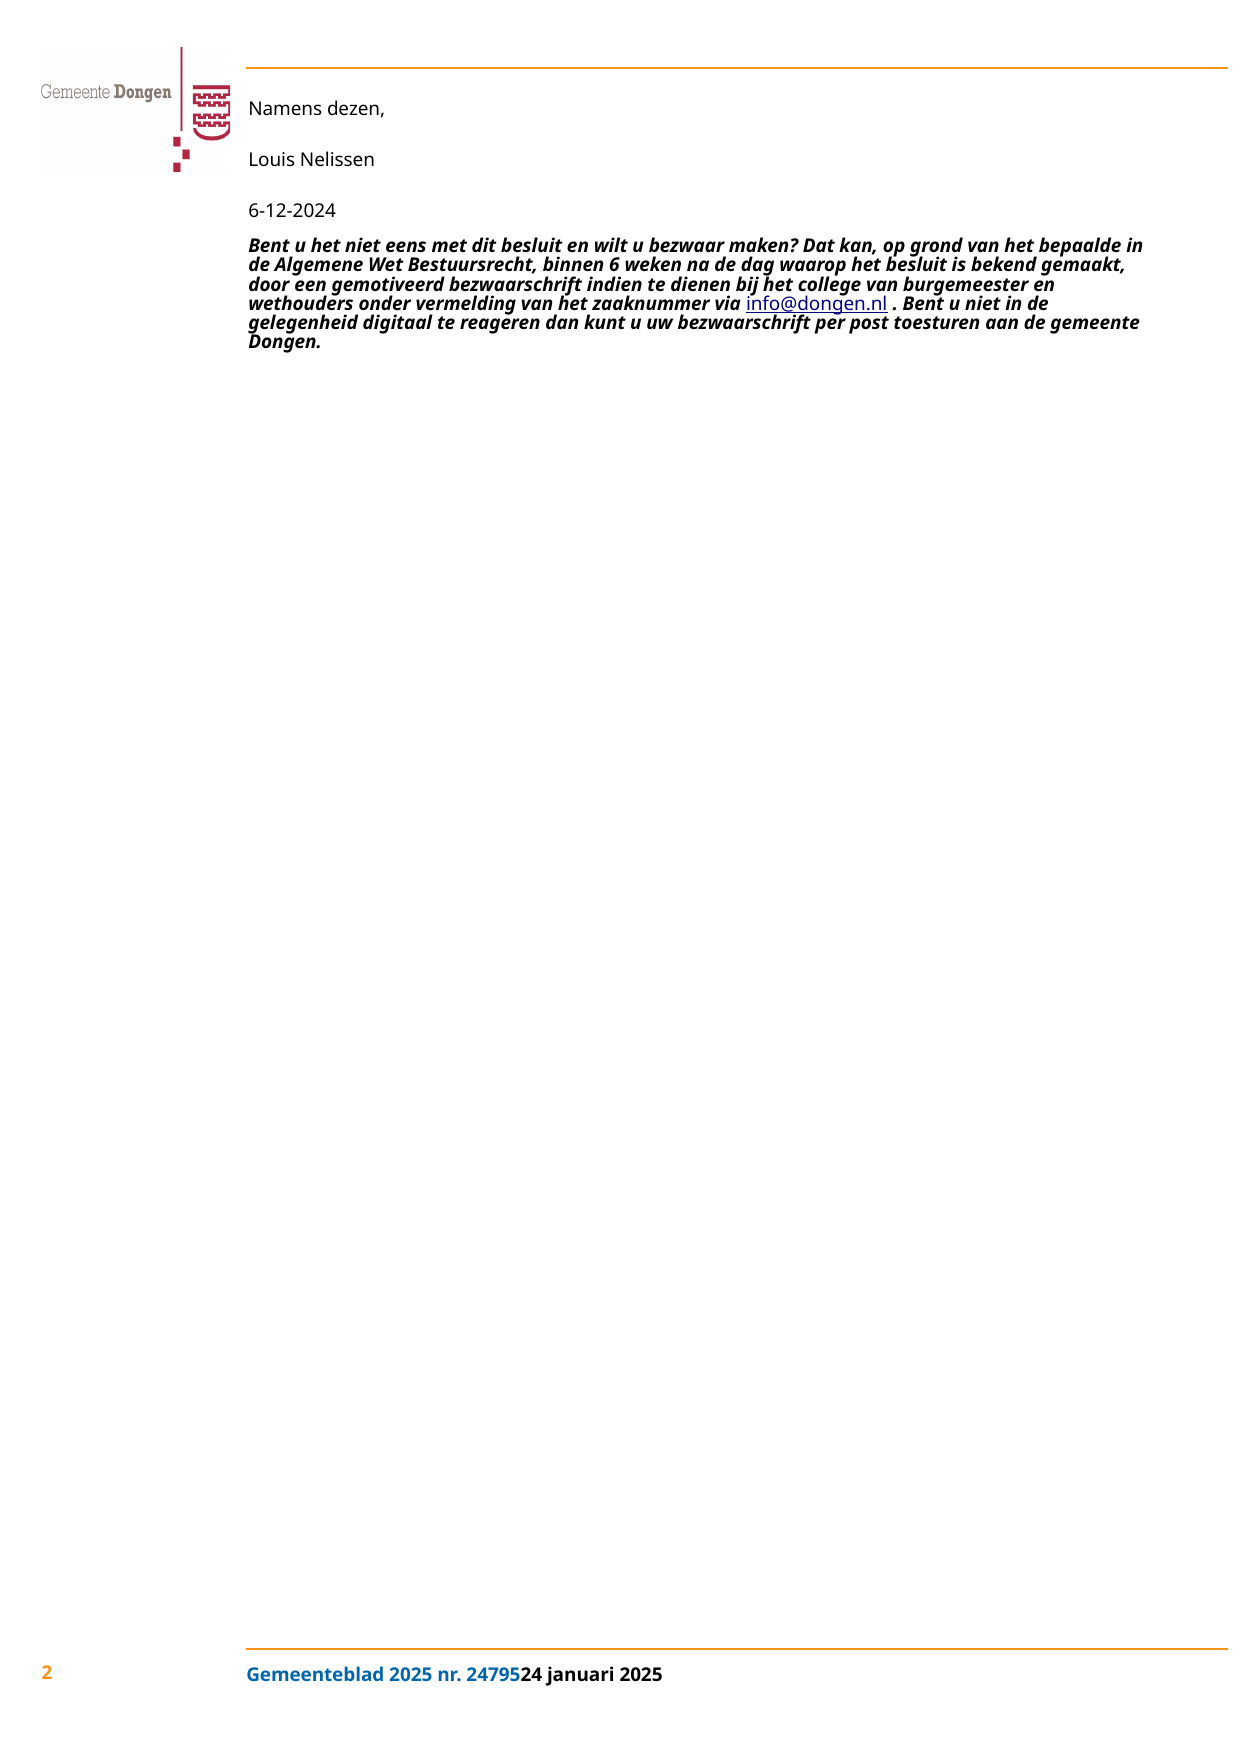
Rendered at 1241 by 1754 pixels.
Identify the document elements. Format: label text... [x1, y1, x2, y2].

text Louis Nelissen [248, 146, 1152, 172]
text Bent u het niet eens met dit besluit en wilt u bezwaar maken? Dat kan, op grond van het bepaalde in de Algemene Wet Bestuursrecht, binnen 6 weken na de dag waarop het besluit is bekend gemaakt, door een gemotiveerd bezwaarschrift indien te dienen bij het college van burgemeester en wethouders onder vermelding van het zaaknummer via info@dongen.nl . Bent u niet in de gelegenheid digitaal te reageren dan kunt u uw bezwaarschrift per post toesturen aan de gemeente Dongen. [248, 237, 1152, 353]
text 6-12-2024 [248, 198, 1152, 223]
picture [41, 47, 231, 172]
text Namens dezen, [248, 95, 1152, 121]
